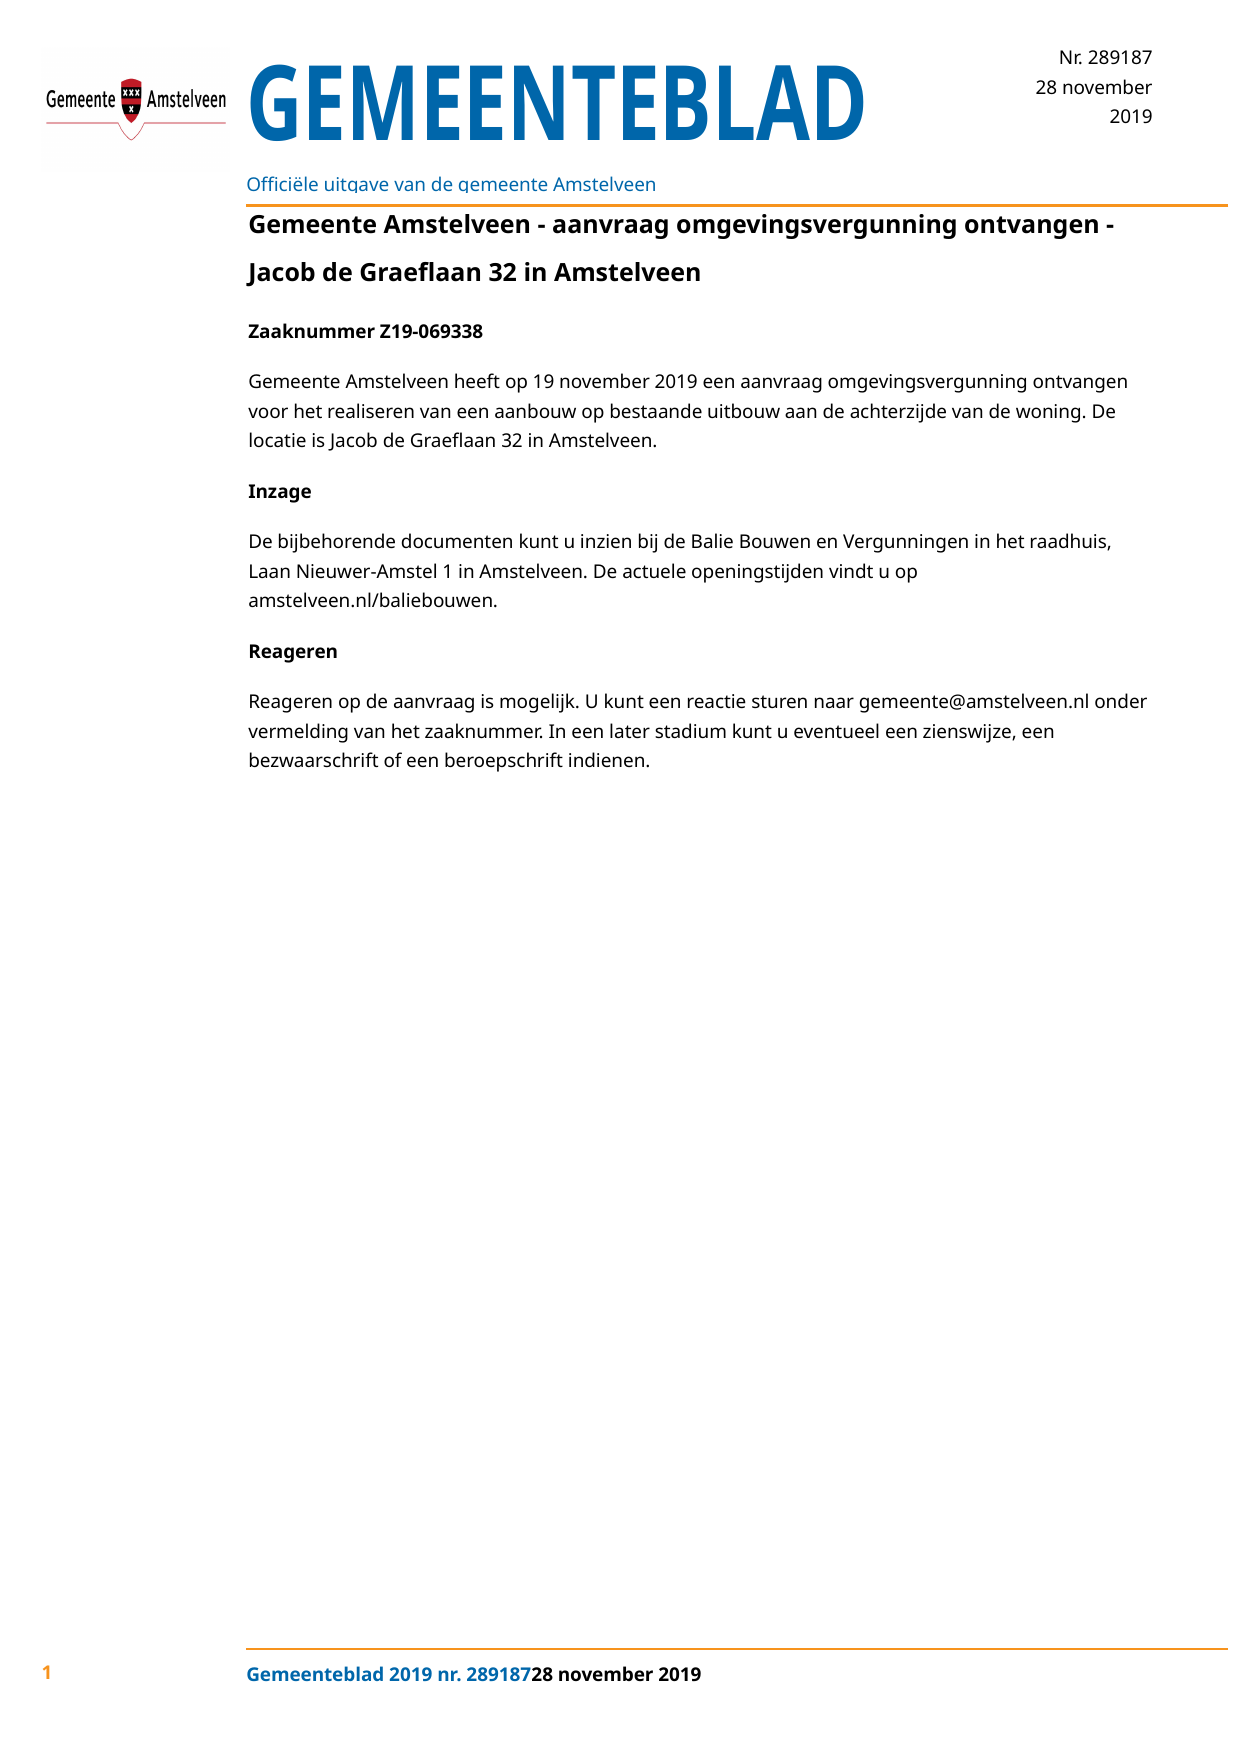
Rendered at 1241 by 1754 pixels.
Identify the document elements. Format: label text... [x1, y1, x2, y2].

text Gemeente Amstelveen heeft op 19 november 2019 een aanvraag omgevingsvergunning ontvangen voor het realiseren van een aanbouw op bestaande uitbouw aan de achterzijde van de woning. De locatie is Jacob de Graeflaan 32 in Amstelveen. [248, 368, 1152, 453]
text Inzage [248, 478, 1152, 504]
text Zaaknummer Z19-069338 [248, 318, 1152, 344]
text Reageren op de aanvraag is mogelijk. U kunt een reactie sturen naar gemeente@amstelveen.nl onder vermelding van het zaaknummer. In een later stadium kunt u eventueel een zienswijze, een bezwaarschrift of een beroepschrift indienen. [248, 688, 1152, 773]
picture [41, 47, 231, 172]
text De bijbehorende documenten kunt u inzien bij de Balie Bouwen en Vergunningen in het raadhuis, Laan Nieuwer-Amstel 1 in Amstelveen. De actuele openingstijden vindt u op amstelveen.nl/baliebouwen. [248, 528, 1152, 613]
text Reageren [248, 638, 1152, 664]
text Gemeente Amstelveen - aanvraag omgevingsvergunning ontvangen - Jacob de Graeflaan 32 in Amstelveen [248, 207, 1152, 288]
